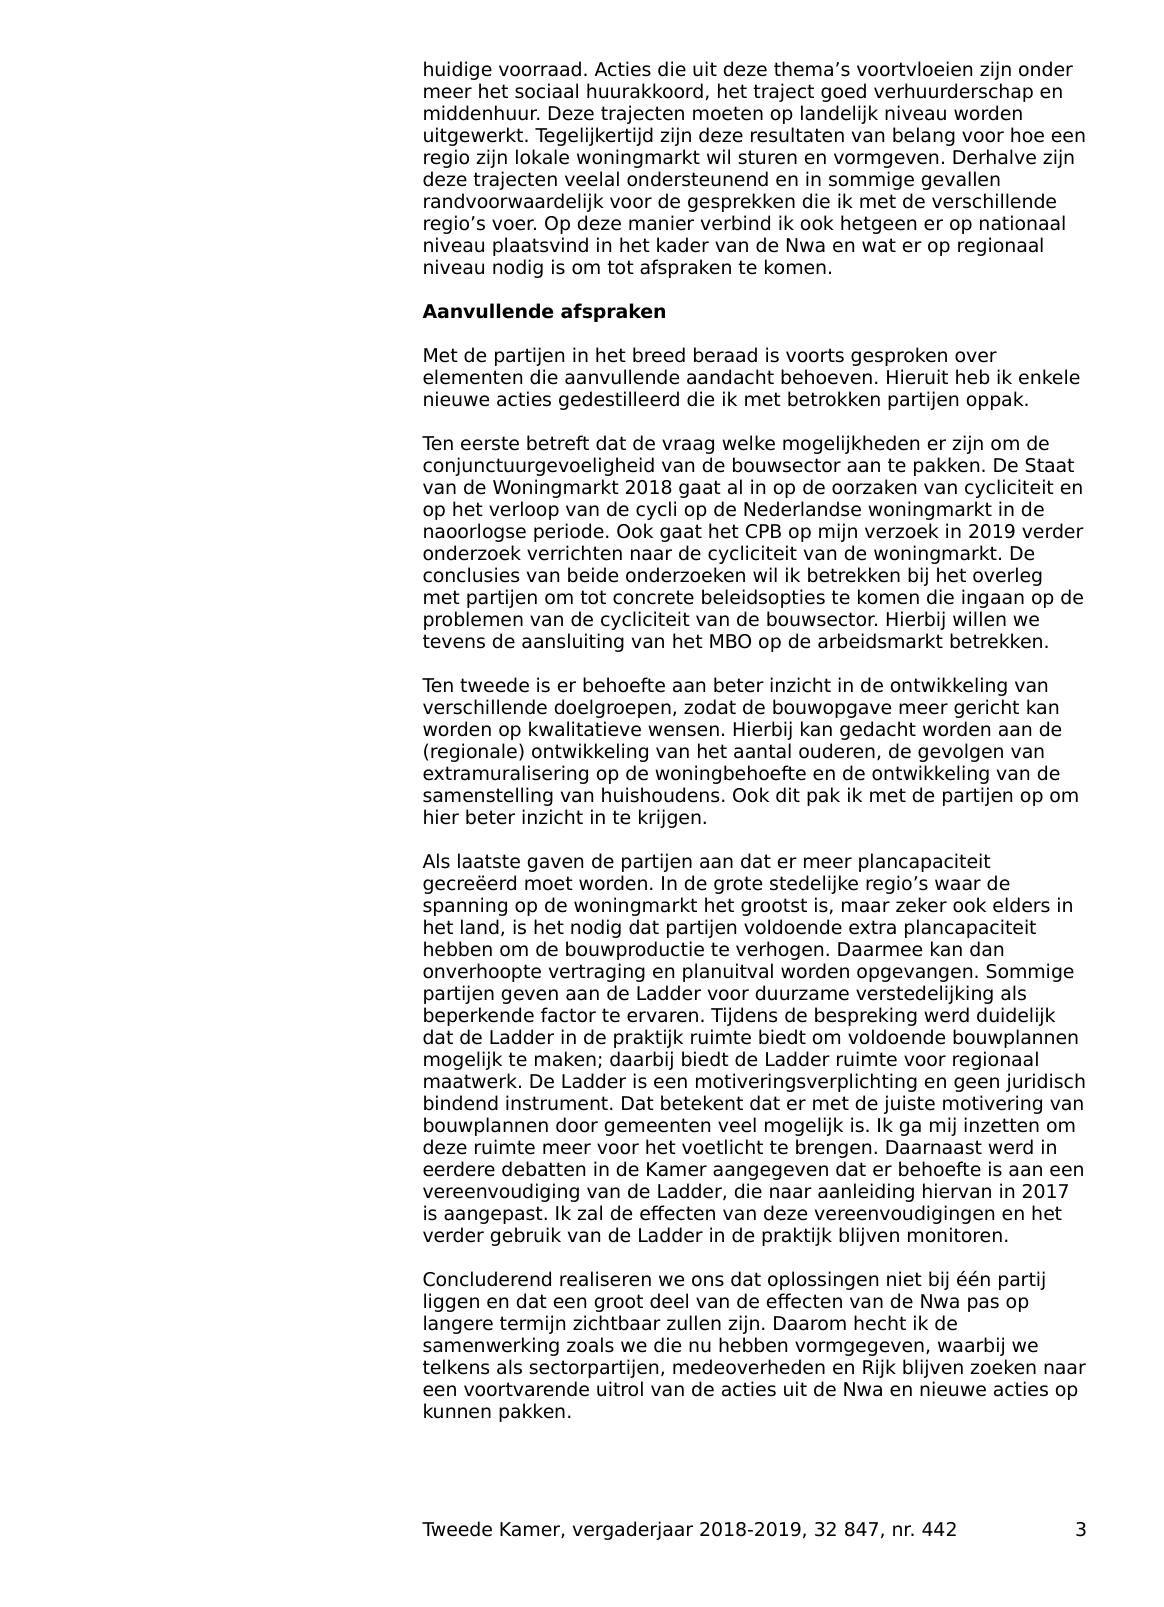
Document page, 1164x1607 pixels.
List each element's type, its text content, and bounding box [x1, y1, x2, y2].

subtitle Aanvullende afspraken [422, 301, 1087, 323]
text Ten tweede is er behoefte aan beter inzicht in de ontwikkeling van verschillende doelgroepen, zodat de bouwopgave meer gericht kan worden op kwalitatieve wensen. Hierbij kan gedacht worden aan de (regionale) ontwikkeling van het aantal ouderen, de gevolgen van extramuralisering op de woningbehoefte en de ontwikkeling van de samenstelling van huishoudens. Ook dit pak ik met de partijen op om hier beter inzicht in te krijgen. [422, 675, 1087, 829]
text huidige voorraad. Acties die uit deze thema’s voortvloeien zijn onder meer het sociaal huurakkoord, het traject goed verhuurderschap en middenhuur. Deze trajecten moeten op landelijk niveau worden uitgewerkt. Tegelijkertijd zijn deze resultaten van belang voor hoe een regio zijn lokale woningmarkt wil sturen en vormgeven. Derhalve zijn deze trajecten veelal ondersteunend en in sommige gevallen randvoorwaardelijk voor de gesprekken die ik met de verschillende regio’s voer. Op deze manier verbind ik ook hetgeen er op nationaal niveau plaatsvind in het kader van de Nwa en wat er op regionaal niveau nodig is om tot afspraken te komen. [422, 59, 1087, 279]
text Concluderend realiseren we ons dat oplossingen niet bij één partij liggen en dat een groot deel van de effecten van de Nwa pas op langere termijn zichtbaar zullen zijn. Daarom hecht ik de samenwerking zoals we die nu hebben vormgegeven, waarbij we telkens als sectorpartijen, medeoverheden en Rijk blijven zoeken naar een voortvarende uitrol van de acties uit de Nwa en nieuwe acties op kunnen pakken. [422, 1269, 1087, 1423]
text Als laatste gaven de partijen aan dat er meer plancapaciteit gecreëerd moet worden. In de grote stedelijke regio’s waar de spanning op de woningmarkt het grootst is, maar zeker ook elders in het land, is het nodig dat partijen voldoende extra plancapaciteit hebben om de bouwproductie te verhogen. Daarmee kan dan onverhoopte vertraging en planuitval worden opgevangen. Sommige partijen geven aan de Ladder voor duurzame verstedelijking als beperkende factor te ervaren. Tijdens de bespreking werd duidelijk dat de Ladder in de praktijk ruimte biedt om voldoende bouwplannen mogelijk te maken; daarbij biedt de Ladder ruimte voor regionaal maatwerk. De Ladder is een motiveringsverplichting en geen juridisch bindend instrument. Dat betekent dat er met de juiste motivering van bouwplannen door gemeenten veel mogelijk is. Ik ga mij inzetten om deze ruimte meer voor het voetlicht te brengen. Daarnaast werd in eerdere debatten in de Kamer aangegeven dat er behoefte is aan een vereenvoudiging van de Ladder, die naar aanleiding hiervan in 2017 is aangepast. Ik zal de effecten van deze vereenvoudigingen en het verder gebruik van de Ladder in de praktijk blijven monitoren. [422, 851, 1087, 1247]
text Ten eerste betreft dat de vraag welke mogelijkheden er zijn om de conjunctuurgevoeligheid van de bouwsector aan te pakken. De Staat van de Woningmarkt 2018 gaat al in op de oorzaken van cycliciteit en op het verloop van de cycli op de Nederlandse woningmarkt in de naoorlogse periode. Ook gaat het CPB op mijn verzoek in 2019 verder onderzoek verrichten naar de cycliciteit van de woningmarkt. De conclusies van beide onderzoeken wil ik betrekken bij het overleg met partijen om tot concrete beleidsopties te komen die ingaan op de problemen van de cycliciteit van de bouwsector. Hierbij willen we tevens de aansluiting van het MBO op de arbeidsmarkt betrekken. [422, 433, 1087, 653]
text Met de partijen in het breed beraad is voorts gesproken over elementen die aanvullende aandacht behoeven. Hieruit heb ik enkele nieuwe acties gedestilleerd die ik met betrokken partijen oppak. [422, 345, 1087, 411]
